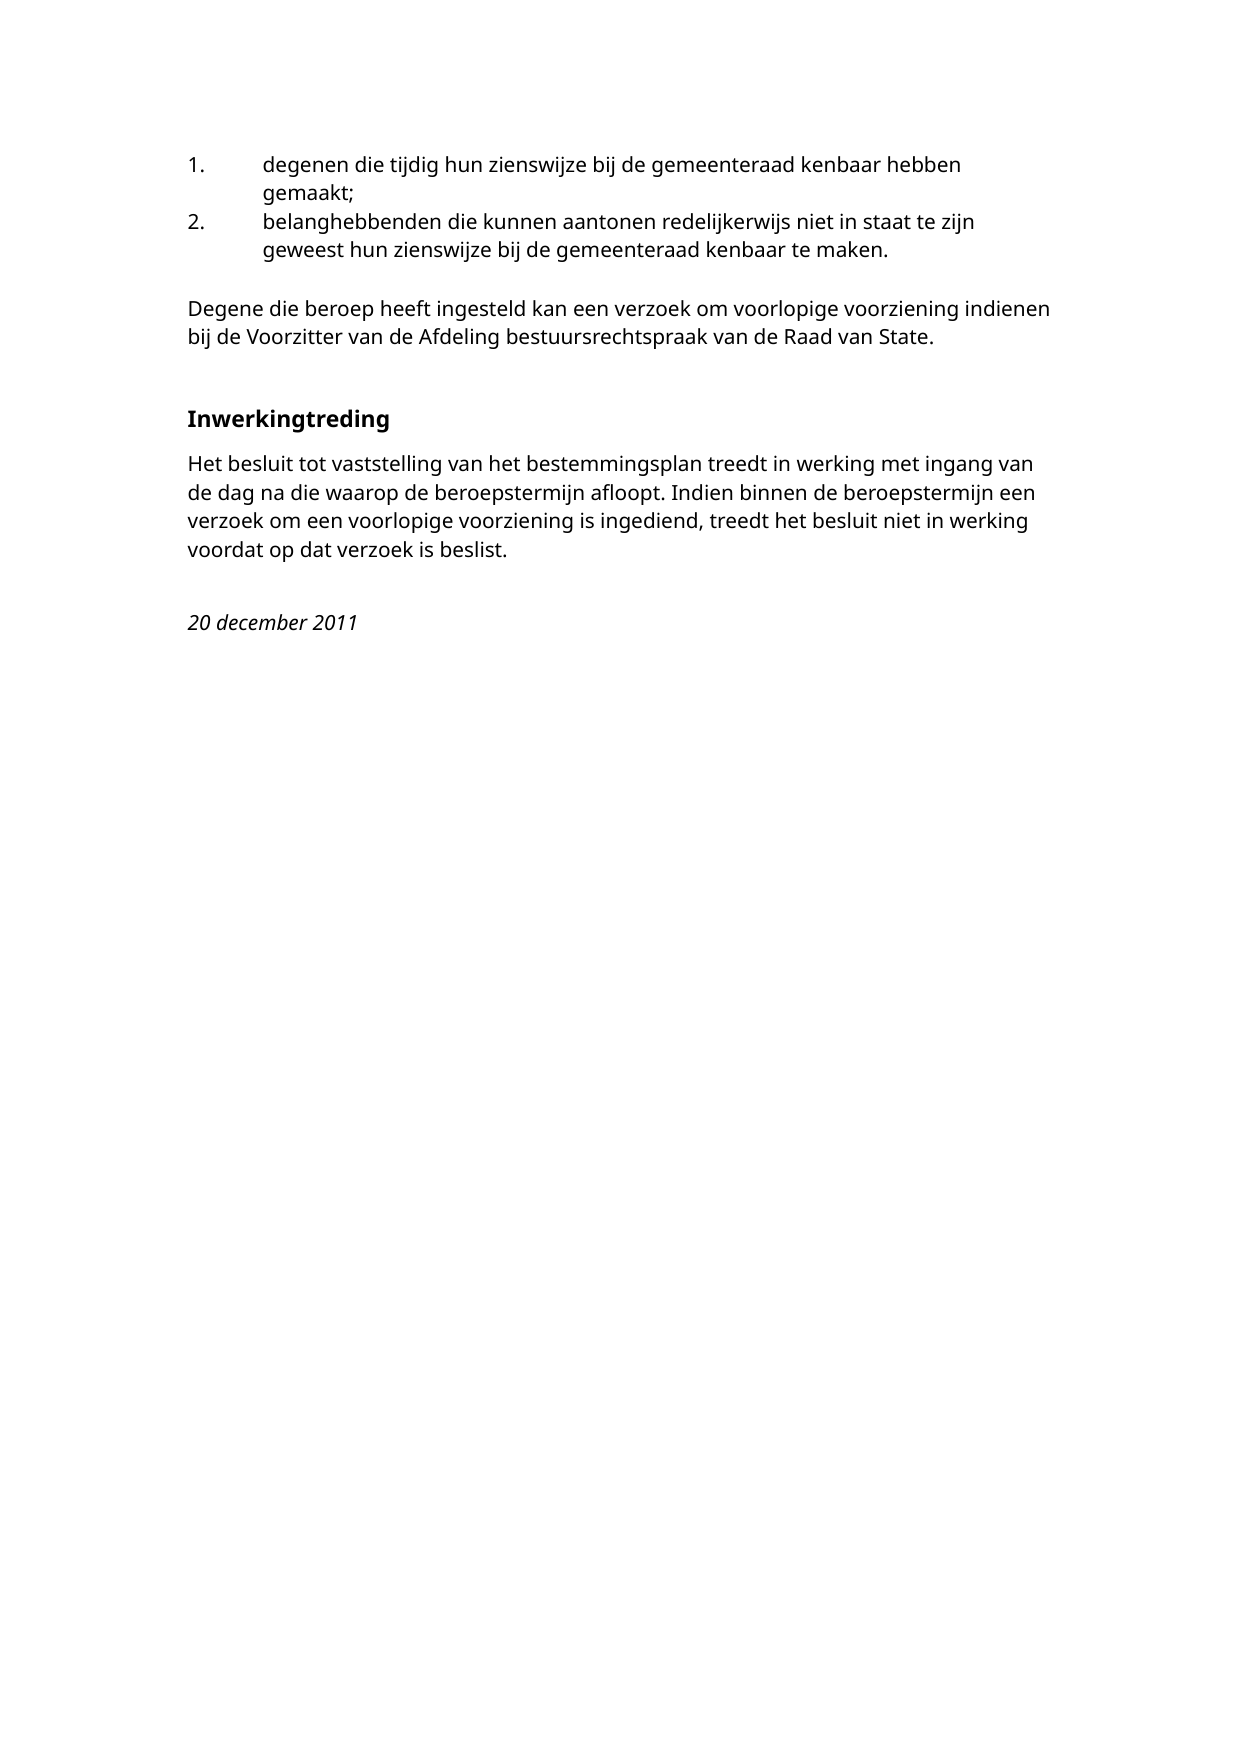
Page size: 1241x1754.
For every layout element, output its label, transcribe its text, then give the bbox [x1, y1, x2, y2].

text 20 december 2011 [187, 608, 1053, 637]
text Degene die beroep heeft ingesteld kan een verzoek om voorlopige voorziening indienen bij de Voorzitter van de Afdeling bestuursrechtspraak van de Raad van State. [187, 294, 1053, 351]
list degenen die tijdig hun zienswijze bij de gemeenteraad kenbaar hebben gemaakt; [187, 150, 1053, 207]
subtitle Inwerkingtreding [187, 403, 1053, 434]
text Het besluit tot vaststelling van het bestemmingsplan treedt in werking met ingang van de dag na die waarop de beroepstermijn afloopt. Indien binnen de beroepstermijn een verzoek om een voorlopige voorziening is ingediend, treedt het besluit niet in werking voordat op dat verzoek is beslist. [187, 449, 1053, 563]
list belanghebbenden die kunnen aantonen redelijkerwijs niet in staat te zijn geweest hun zienswijze bij de gemeenteraad kenbaar te maken. [187, 207, 1053, 264]
